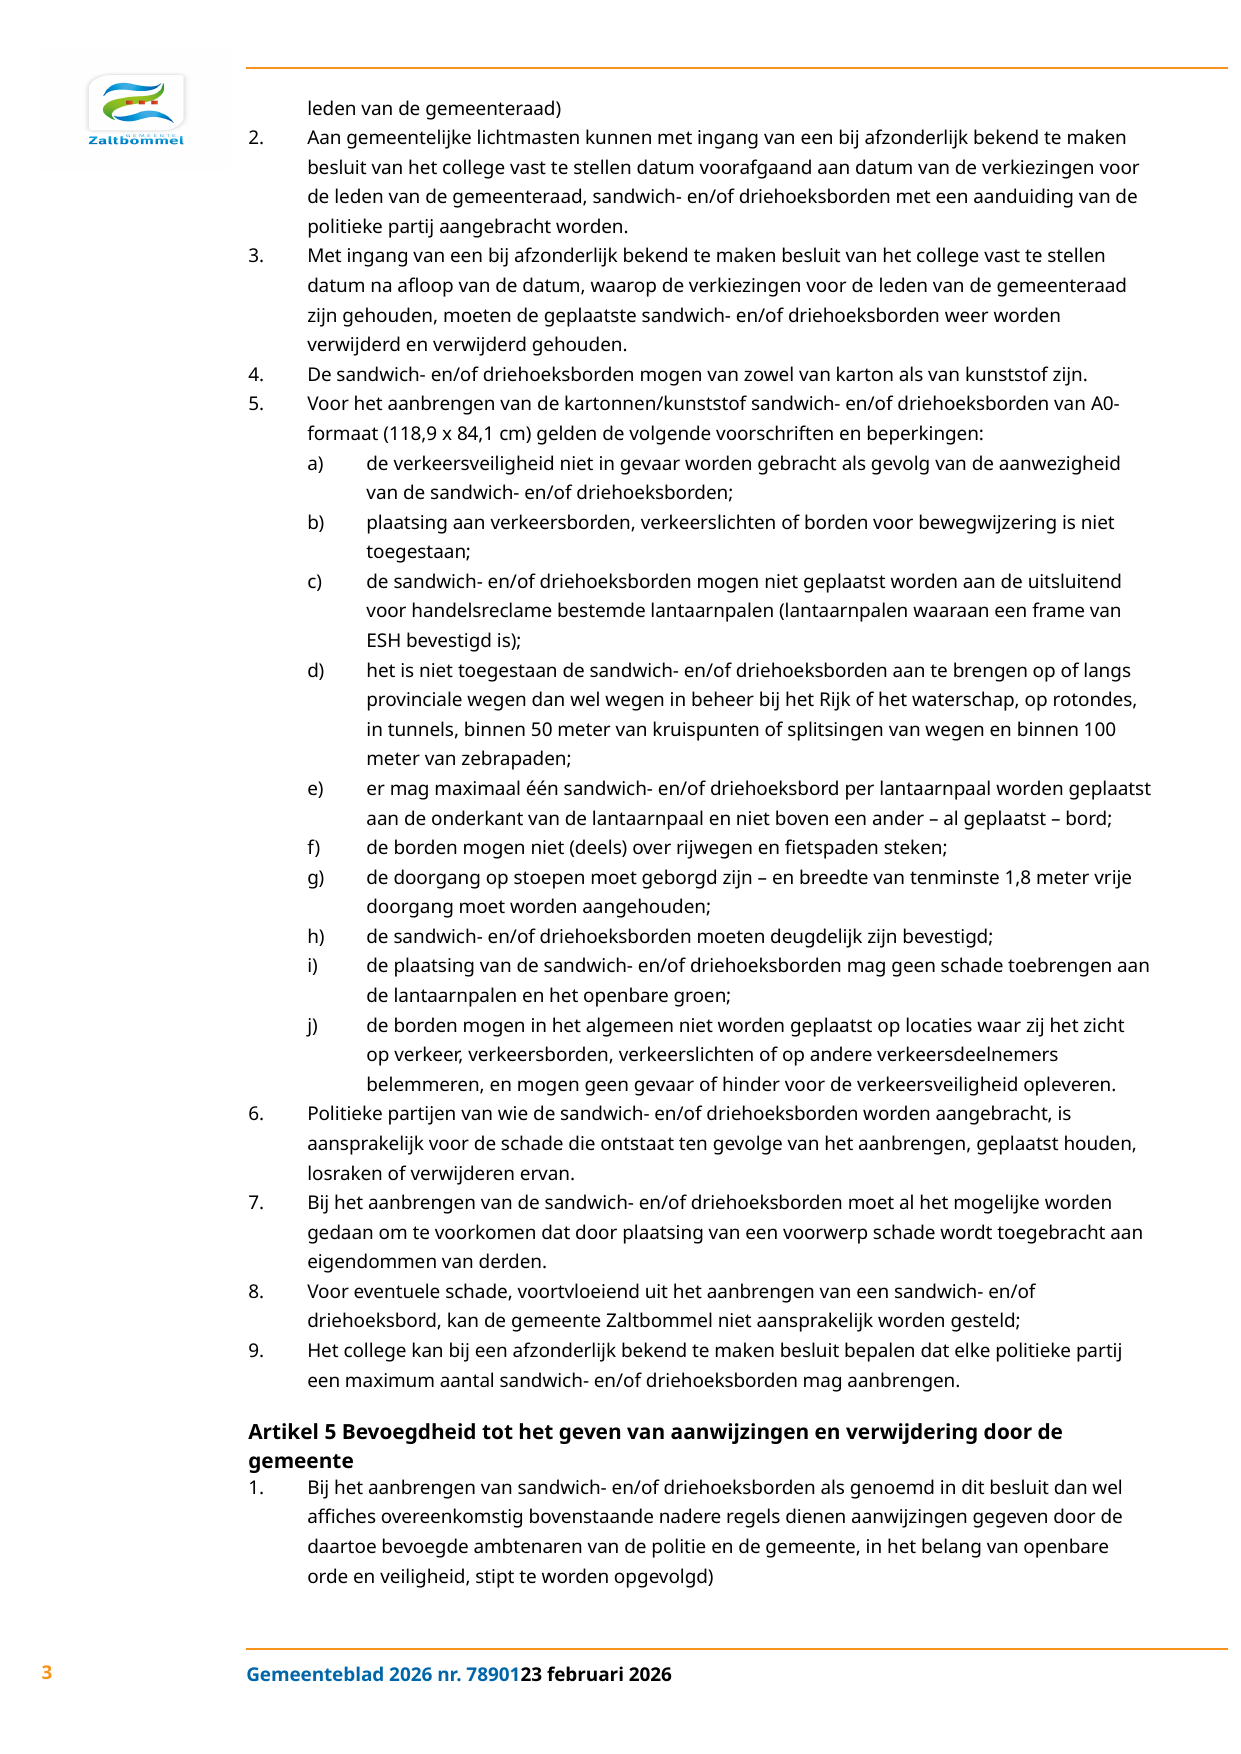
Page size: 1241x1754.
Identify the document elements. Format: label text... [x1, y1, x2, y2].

list de plaatsing van de sandwich- en/of driehoeksborden mag geen schade toebrengen aan de lantaarnpalen en het openbare groen; [307, 953, 1152, 1008]
list leden van de gemeenteraad) [248, 95, 1152, 121]
list Met ingang van een bij afzonderlijk bekend te maken besluit van het college vast te stellen datum na afloop van de datum, waarop de verkiezingen voor de leden van de gemeenteraad zijn gehouden, moeten de geplaatste sandwich- en/of driehoeksborden weer worden verwijderd en verwijderd gehouden. [248, 243, 1152, 357]
list Bij het aanbrengen van sandwich- en/of driehoeksborden als genoemd in dit besluit dan wel affiches overeenkomstig bovenstaande nadere regels dienen aanwijzingen gegeven door de daartoe bevoegde ambtenaren van de politie en de gemeente, in het belang van openbare orde en veiligheid, stipt te worden opgevolgd) [248, 1474, 1152, 1589]
list Bij het aanbrengen van de sandwich- en/of driehoeksborden moet al het mogelijke worden gedaan om te voorkomen dat door plaatsing van een voorwerp schade wordt toegebracht aan eigendommen van derden. [248, 1189, 1152, 1274]
list de verkeersveiligheid niet in gevaar worden gebracht als gevolg van de aanwezigheid van de sandwich- en/of driehoeksborden; [307, 450, 1152, 505]
list Politieke partijen van wie de sandwich- en/of driehoeksborden worden aangebracht, is aansprakelijk voor de schade die ontstaat ten gevolge van het aanbrengen, geplaatst houden, losraken of verwijderen ervan. [248, 1101, 1152, 1186]
list de borden mogen niet (deels) over rijwegen en fietspaden steken; [307, 834, 1152, 860]
list er mag maximaal één sandwich- en/of driehoeksbord per lantaarnpaal worden geplaatst aan de onderkant van de lantaarnpaal en niet boven een ander – al geplaatst – bord; [307, 775, 1152, 831]
text Artikel 5 Bevoegdheid tot het geven van aanwijzingen en verwijdering door de gemeente [248, 1417, 1152, 1474]
list de doorgang op stoepen moet geborgd zijn – en breedte van tenminste 1,8 meter vrije doorgang moet worden aangehouden; [307, 864, 1152, 919]
list de borden mogen in het algemeen niet worden geplaatst op locaties waar zij het zicht op verkeer, verkeersborden, verkeerslichten of op andere verkeersdeelnemers belemmeren, en mogen geen gevaar of hinder voor de verkeersveiligheid opleveren. [307, 1012, 1152, 1097]
list Voor eventuele schade, voortvloeiend uit het aanbrengen van een sandwich- en/of driehoeksbord, kan de gemeente Zaltbommel niet aansprakelijk worden gesteld; [248, 1278, 1152, 1333]
list Voor het aanbrengen van de kartonnen/kunststof sandwich- en/of driehoeksborden van A0-formaat (118,9 x 84,1 cm) gelden de volgende voorschriften en beperkingen: [248, 391, 1152, 446]
list de sandwich- en/of driehoeksborden mogen niet geplaatst worden aan de uitsluitend voor handelsreclame bestemde lantaarnpalen (lantaarnpalen waaraan een frame van ESH bevestigd is); [307, 568, 1152, 653]
list de sandwich- en/of driehoeksborden moeten deugdelijk zijn bevestigd; [307, 923, 1152, 949]
list Aan gemeentelijke lichtmasten kunnen met ingang van een bij afzonderlijk bekend te maken besluit van het college vast te stellen datum voorafgaand aan datum van de verkiezingen voor de leden van de gemeenteraad, sandwich- en/of driehoeksborden met een aanduiding van de politieke partij aangebracht worden. [248, 124, 1152, 239]
picture [41, 47, 231, 172]
list plaatsing aan verkeersborden, verkeerslichten of borden voor bewegwijzering is niet toegestaan; [307, 509, 1152, 564]
list De sandwich- en/of driehoeksborden mogen van zowel van karton als van kunststof zijn. [248, 361, 1152, 387]
list het is niet toegestaan de sandwich- en/of driehoeksborden aan te brengen op of langs provinciale wegen dan wel wegen in beheer bij het Rijk of het waterschap, op rotondes, in tunnels, binnen 50 meter van kruispunten of splitsingen van wegen en binnen 100 meter van zebrapaden; [307, 657, 1152, 771]
list Het college kan bij een afzonderlijk bekend te maken besluit bepalen dat elke politieke partij een maximum aantal sandwich- en/of driehoeksborden mag aanbrengen. [248, 1337, 1152, 1393]
